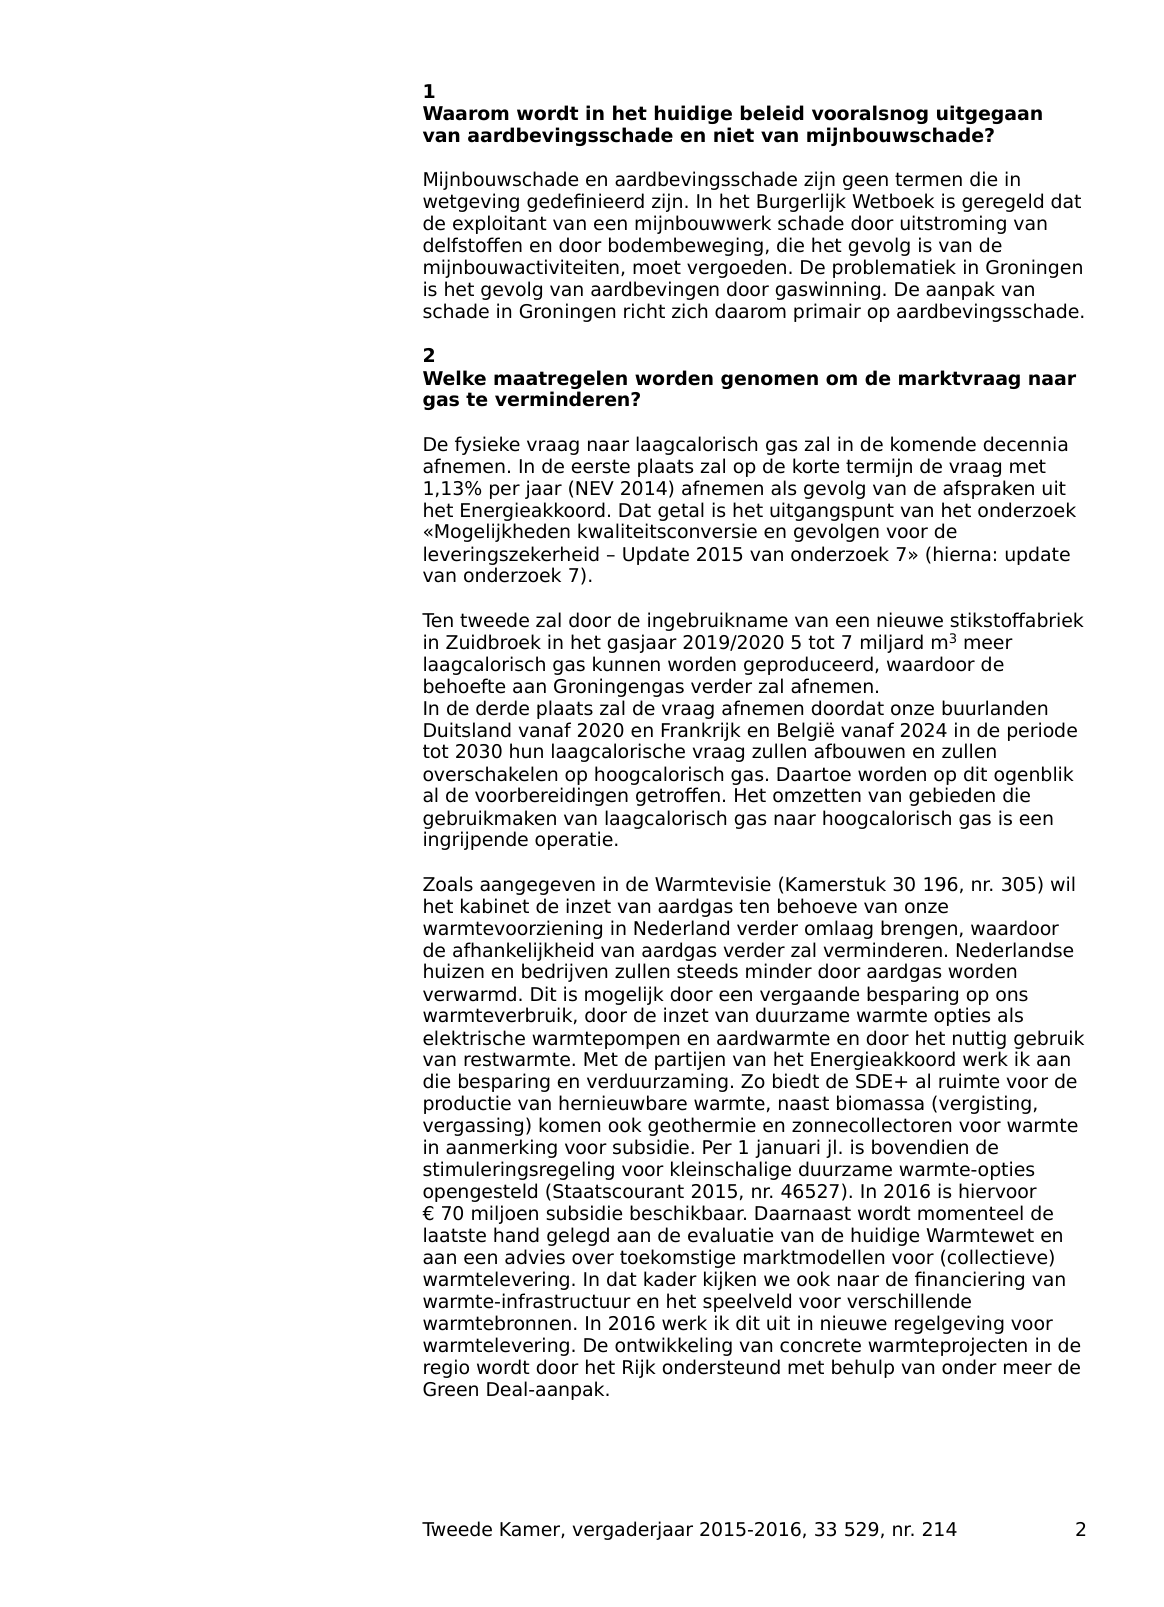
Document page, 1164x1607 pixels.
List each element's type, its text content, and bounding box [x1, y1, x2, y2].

text De fysieke vraag naar laagcalorisch gas zal in de komende decennia afnemen. In de eerste plaats zal op de korte termijn de vraag met 1,13% per jaar (NEV 2014) afnemen als gevolg van de afspraken uit het Energieakkoord. Dat getal is het uitgangspunt van het onderzoek «Mogelijkheden kwaliteitsconversie en gevolgen voor de leveringszekerheid – Update 2015 van onderzoek 7» (hierna: update van onderzoek 7). [422, 433, 1087, 587]
text 2 [422, 345, 1087, 367]
text Mijnbouwschade en aardbevingsschade zijn geen termen die in wetgeving gedefinieerd zijn. In het Burgerlijk Wetboek is geregeld dat de exploitant van een mijnbouwwerk schade door uitstroming van delfstoffen en door bodembeweging, die het gevolg is van de mijnbouwactiviteiten, moet vergoeden. De problematiek in Groningen is het gevolg van aardbevingen door gaswinning. De aanpak van schade in Groningen richt zich daarom primair op aardbevingsschade. [422, 169, 1087, 323]
text Welke maatregelen worden genomen om de marktvraag naar gas te verminderen? [422, 367, 1087, 411]
text 1 [422, 81, 1087, 103]
text Zoals aangegeven in de Warmtevisie (Kamerstuk 30 196, nr. 305) wil het kabinet de inzet van aardgas ten behoeve van onze warmtevoorziening in Nederland verder omlaag brengen, waardoor de afhankelijkheid van aardgas verder zal verminderen. Nederlandse huizen en bedrijven zullen steeds minder door aardgas worden verwarmd. Dit is mogelijk door een vergaande besparing op ons warmteverbruik, door de inzet van duurzame warmte opties als elektrische warmtepompen en aardwarmte en door het nuttig gebruik van restwarmte. Met de partijen van het Energieakkoord werk ik aan die besparing en verduurzaming. Zo biedt de SDE+ al ruimte voor de productie van hernieuwbare warmte, naast biomassa (vergisting, vergassing) komen ook geothermie en zonnecollectoren voor warmte in aanmerking voor subsidie. Per 1 januari jl. is bovendien de stimuleringsregeling voor kleinschalige duurzame warmte-opties opengesteld (Staatscourant 2015, nr. 46527). In 2016 is hiervoor € 70 miljoen subsidie beschikbaar. Daarnaast wordt momenteel de laatste hand gelegd aan de evaluatie van de huidige Warmtewet en aan een advies over toekomstige marktmodellen voor (collectieve) warmtelevering. In dat kader kijken we ook naar de financiering van warmte-infrastructuur en het speelveld voor verschillende warmtebronnen. In 2016 werk ik dit uit in nieuwe regelgeving voor warmtelevering. De ontwikkeling van concrete warmteprojecten in de regio wordt door het Rijk ondersteund met behulp van onder meer de Green Deal-aanpak. [422, 873, 1087, 1401]
text Waarom wordt in het huidige beleid vooralsnog uitgegaan van aardbevingsschade en niet van mijnbouwschade? [422, 103, 1087, 147]
text Ten tweede zal door de ingebruikname van een nieuwe stikstoffabriek in Zuidbroek in het gasjaar 2019/2020 5 tot 7 miljard m3 meer laagcalorisch gas kunnen worden geproduceerd, waardoor de behoefte aan Groningengas verder zal afnemen. [422, 609, 1087, 697]
text In de derde plaats zal de vraag afnemen doordat onze buurlanden Duitsland vanaf 2020 en Frankrijk en België vanaf 2024 in de periode tot 2030 hun laagcalorische vraag zullen afbouwen en zullen overschakelen op hoogcalorisch gas. Daartoe worden op dit ogenblik al de voorbereidingen getroffen. Het omzetten van gebieden die gebruikmaken van laagcalorisch gas naar hoogcalorisch gas is een ingrijpende operatie. [422, 697, 1087, 851]
